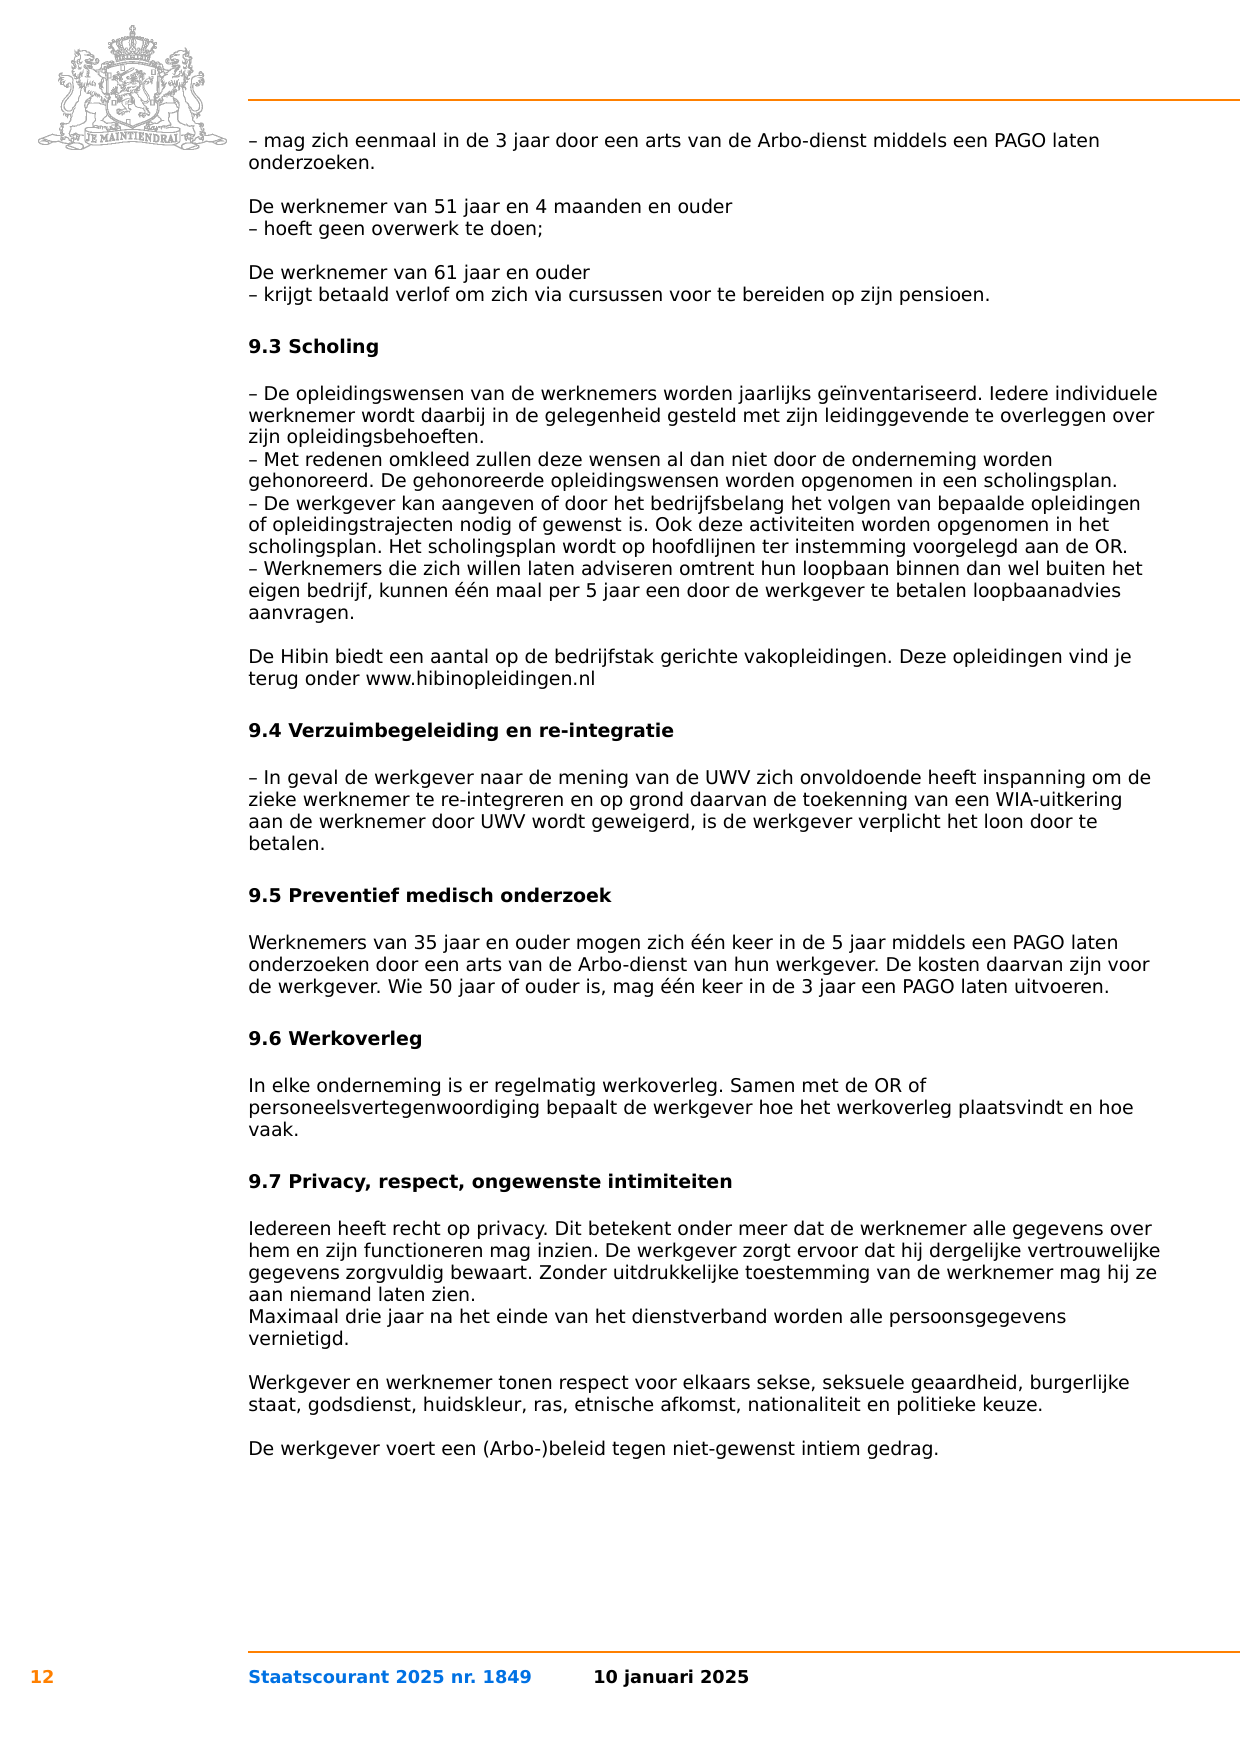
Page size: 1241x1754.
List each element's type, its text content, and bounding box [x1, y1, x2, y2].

text Werknemers van 35 jaar en ouder mogen zich één keer in de 5 jaar middels een PAGO laten onderzoeken door een arts van de Arbo-dienst van hun werkgever. De kosten daarvan zijn voor de werkgever. Wie 50 jaar of ouder is, mag één keer in de 3 jaar een PAGO laten uitvoeren. [248, 932, 1163, 998]
text De werkgever voert een (Arbo-)beleid tegen niet-gewenst intiem gedrag. [248, 1437, 1163, 1459]
text – De werkgever kan aangeven of door het bedrijfsbelang het volgen van bepaalde opleidingen of opleidingstrajecten nodig of gewenst is. Ook deze activiteiten worden opgenomen in het scholingsplan. Het scholingsplan wordt op hoofdlijnen ter instemming voorgelegd aan de OR. [248, 492, 1163, 558]
subtitle 9.4 Verzuimbegeleiding en re-integratie [248, 720, 1163, 742]
text Werkgever en werknemer tonen respect voor elkaars sekse, seksuele geaardheid, burgerlijke staat, godsdienst, huidskleur, ras, etnische afkomst, nationaliteit en politieke keuze. [248, 1372, 1163, 1416]
text – krijgt betaald verlof om zich via cursussen voor te bereiden op zijn pensioen. [248, 283, 1163, 306]
text De Hibin biedt een aantal op de bedrijfstak gerichte vakopleidingen. Deze opleidingen vind je terug onder www.hibinopleidingen.nl [248, 646, 1163, 690]
subtitle 9.3 Scholing [248, 336, 1163, 357]
text In elke onderneming is er regelmatig werkoverleg. Samen met de OR of personeelsvertegenwoordiging bepaalt de werkgever hoe het werkoverleg plaatsvindt en hoe vaak. [248, 1075, 1163, 1141]
subtitle 9.6 Werkoverleg [248, 1028, 1163, 1050]
text – hoeft geen overwerk te doen; [248, 218, 1163, 240]
text – Werknemers die zich willen laten adviseren omtrent hun loopbaan binnen dan wel buiten het eigen bedrijf, kunnen één maal per 5 jaar een door de werkgever te betalen loopbaanadvies aanvragen. [248, 558, 1163, 624]
text Iedereen heeft recht op privacy. Dit betekent onder meer dat de werknemer alle gegevens over hem en zijn functioneren mag inzien. De werkgever zorgt ervoor dat hij dergelijke vertrouwelijke gegevens zorgvuldig bewaart. Zonder uitdrukkelijke toestemming van de werknemer mag hij ze aan niemand laten zien. [248, 1218, 1163, 1306]
text Maximaal drie jaar na het einde van het dienstverband worden alle persoonsgegevens vernietigd. [248, 1306, 1163, 1350]
picture [38, 25, 227, 150]
text De werknemer van 51 jaar en 4 maanden en ouder [248, 196, 1163, 218]
text – In geval de werkgever naar de mening van de UWV zich onvoldoende heeft inspanning om de zieke werknemer te re-integreren en op grond daarvan de toekenning van een WIA-uitkering aan de werknemer door UWV wordt geweigerd, is de werkgever verplicht het loon door te betalen. [248, 767, 1163, 855]
text – De opleidingswensen van de werknemers worden jaarlijks geïnventariseerd. Iedere individuele werknemer wordt daarbij in de gelegenheid gesteld met zijn leidinggevende te overleggen over zijn opleidingsbehoeften. [248, 382, 1163, 448]
text – mag zich eenmaal in de 3 jaar door een arts van de Arbo-dienst middels een PAGO laten onderzoeken. [248, 130, 1163, 174]
subtitle 9.5 Preventief medisch onderzoek [248, 885, 1163, 907]
subtitle 9.7 Privacy, respect, ongewenste intimiteiten [248, 1171, 1163, 1193]
text De werknemer van 61 jaar en ouder [248, 262, 1163, 283]
text – Met redenen omkleed zullen deze wensen al dan niet door de onderneming worden gehonoreerd. De gehonoreerde opleidingswensen worden opgenomen in een scholingsplan. [248, 448, 1163, 492]
